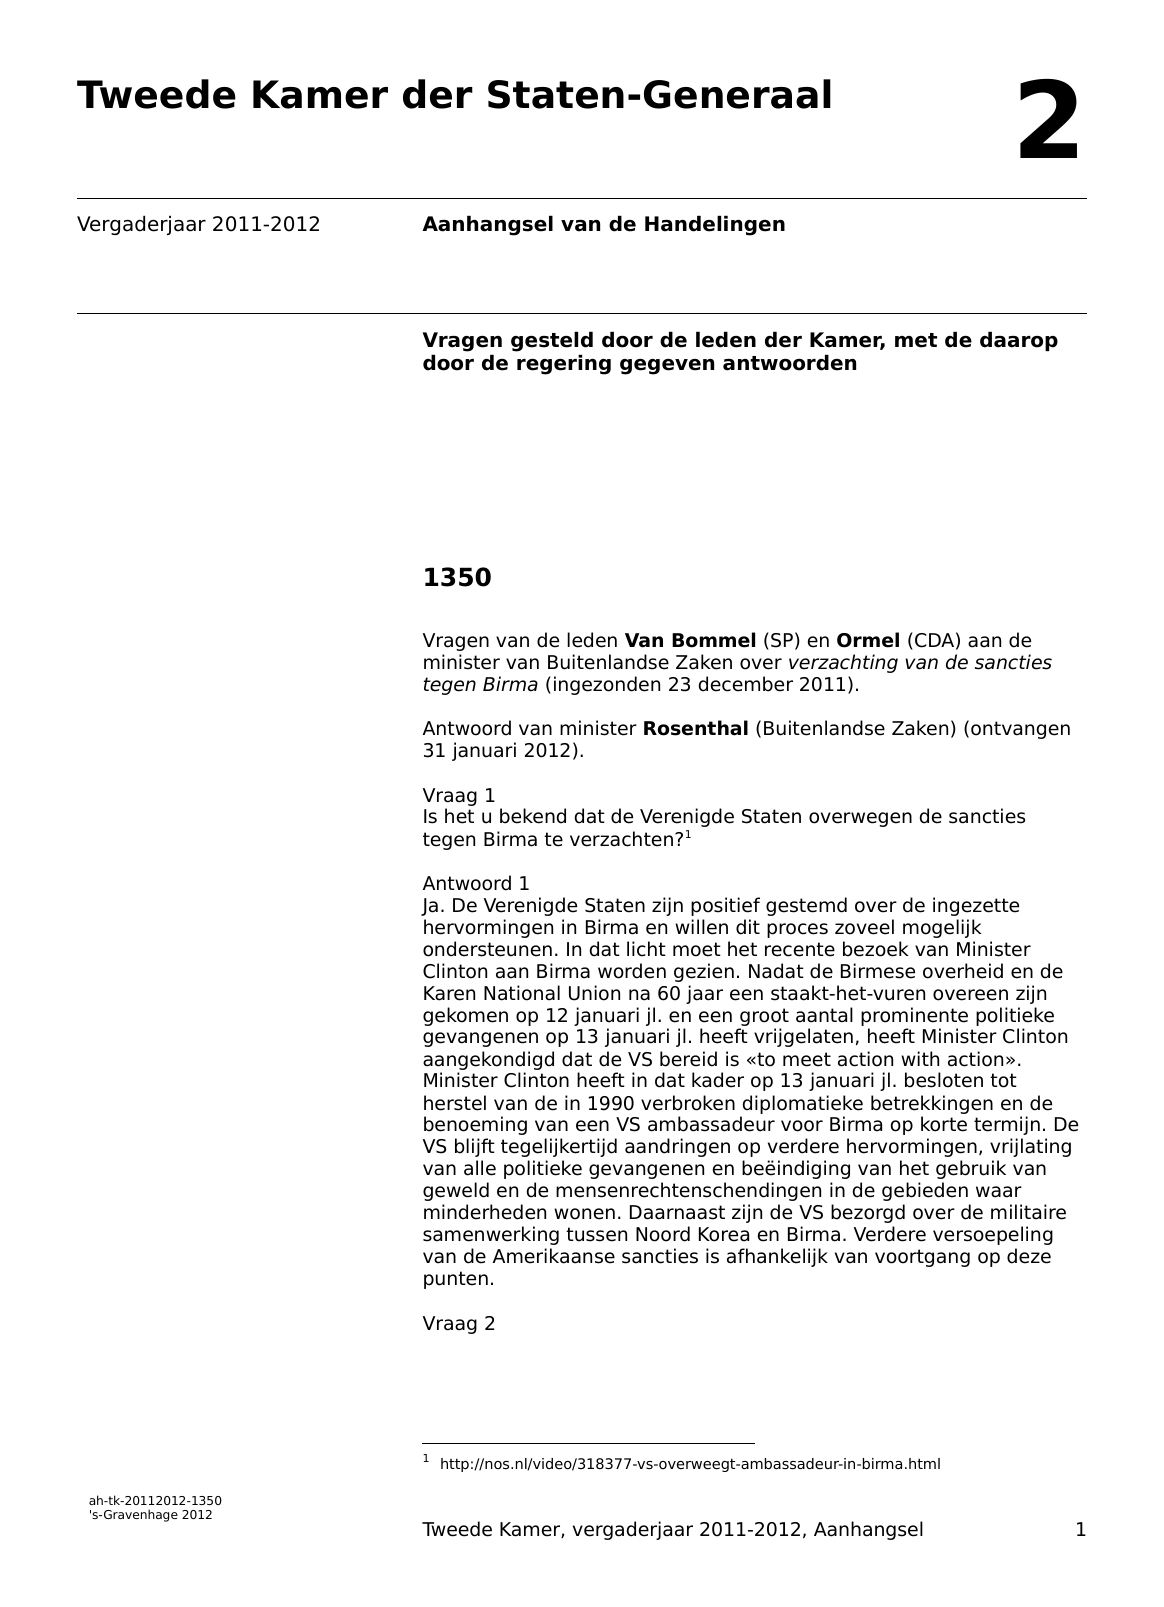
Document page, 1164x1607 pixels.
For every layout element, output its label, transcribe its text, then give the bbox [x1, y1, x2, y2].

table_cell Vragen gesteld door de leden der Kamer, met de daarop door de regering gegeven antwoorden [422, 314, 1087, 375]
text Ja. De Verenigde Staten zijn positief gestemd over de ingezette hervormingen in Birma en willen dit proces zoveel mogelijk ondersteunen. In dat licht moet het recente bezoek van Minister Clinton aan Birma worden gezien. Nadat de Birmese overheid en de Karen National Union na 60 jaar een staakt-het-vuren overeen zijn gekomen op 12 januari jl. en een groot aantal prominente politieke gevangenen op 13 januari jl. heeft vrijgelaten, heeft Minister Clinton aangekondigd dat de VS bereid is «to meet action with action». Minister Clinton heeft in dat kader op 13 januari jl. besloten tot herstel van de in 1990 verbroken diplomatieke betrekkingen en de benoeming van een VS ambassadeur voor Birma op korte termijn. De VS blijft tegelijkertijd aandringen op verdere hervormingen, vrijlating van alle politieke gevangenen en beëindiging van het gebruik van geweld en de mensenrechtenschendingen in de gebieden waar minderheden wonen. Daarnaast zijn de VS bezorgd over de militaire samenwerking tussen Noord Korea en Birma. Verdere versoepeling van de Amerikaanse sancties is afhankelijk van voortgang op deze punten. [422, 894, 1087, 1290]
text 's-Gravenhage 2012 [88, 1508, 323, 1522]
text http://nos.nl/video/318377-vs-overweegt-ambassadeur-in-birma.html [422, 1452, 1087, 1474]
text Antwoord 1 [422, 873, 1087, 894]
table_header Tweede Kamer der Staten-Generaal [77, 59, 886, 198]
text ah-tk-20112012-1350 [88, 1494, 323, 1508]
text Vragen van de leden Van Bommel (SP) en Ormel (CDA) aan de minister van Buitenlandse Zaken over verzachting van de sancties tegen Birma (ingezonden 23 december 2011). [422, 630, 1087, 696]
table_cell Vergaderjaar 2011-2012 [77, 199, 422, 313]
text Antwoord van minister Rosenthal (Buitenlandse Zaken) (ontvangen 31 januari 2012). [422, 718, 1087, 762]
text Is het u bekend dat de Verenigde Staten overwegen de sancties tegen Birma te verzachten? [422, 806, 1087, 850]
text Vraag 1 [422, 784, 1087, 806]
table_cell Aanhangsel van de Handelingen [422, 199, 1087, 313]
table_header 2 [886, 59, 1087, 198]
text 1350 [422, 563, 1087, 592]
table_cell [77, 314, 422, 375]
text Vraag 2 [422, 1312, 1087, 1334]
